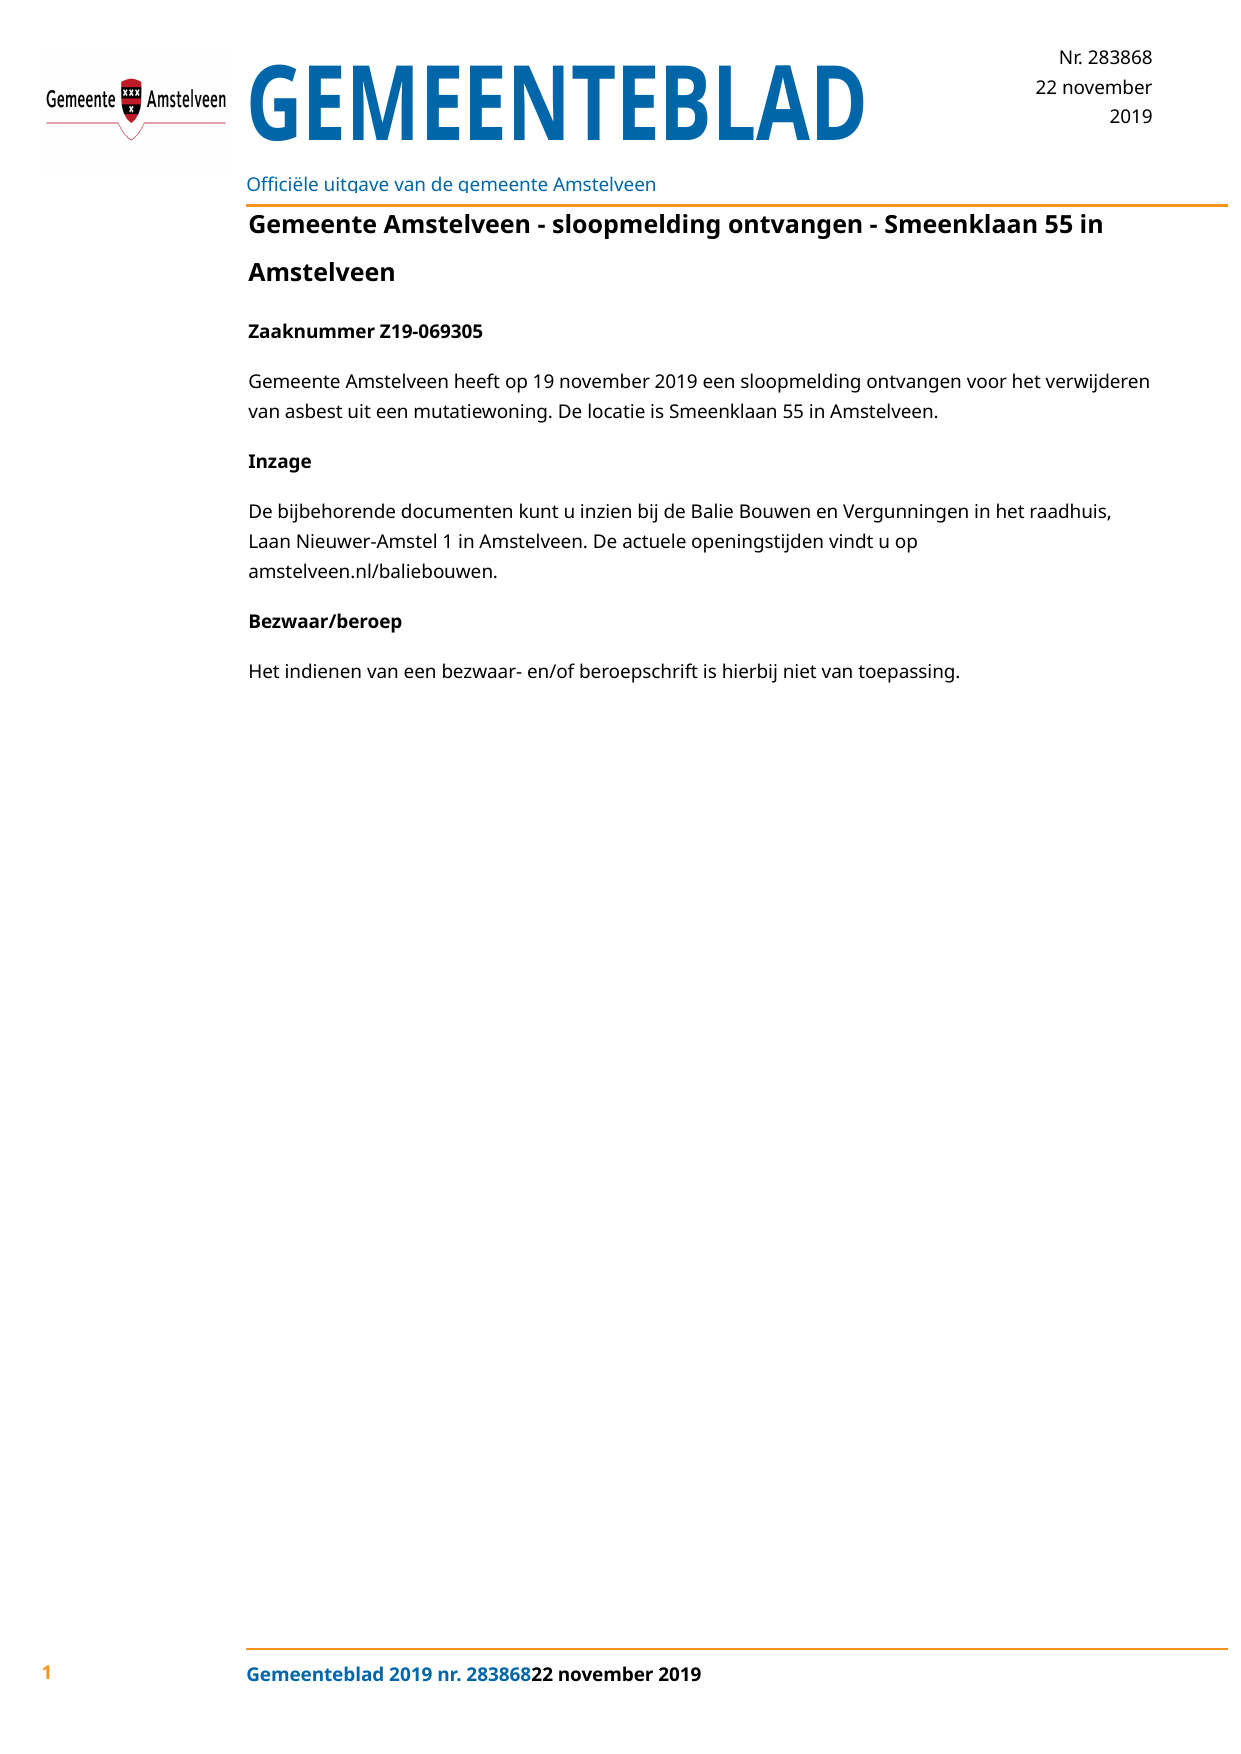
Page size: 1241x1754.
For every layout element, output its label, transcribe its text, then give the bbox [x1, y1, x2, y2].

text Inzage [248, 448, 1152, 474]
text Zaaknummer Z19-069305 [248, 318, 1152, 344]
picture [41, 47, 231, 172]
text Gemeente Amstelveen heeft op 19 november 2019 een sloopmelding ontvangen voor het verwijderen van asbest uit een mutatiewoning. De locatie is Smeenklaan 55 in Amstelveen. [248, 368, 1152, 424]
text Bezwaar/beroep [248, 608, 1152, 634]
text Gemeente Amstelveen - sloopmelding ontvangen - Smeenklaan 55 in Amstelveen [248, 207, 1152, 288]
text Het indienen van een bezwaar- en/of beroepschrift is hierbij niet van toepassing. [248, 659, 1152, 684]
text De bijbehorende documenten kunt u inzien bij de Balie Bouwen en Vergunningen in het raadhuis, Laan Nieuwer-Amstel 1 in Amstelveen. De actuele openingstijden vindt u op amstelveen.nl/baliebouwen. [248, 499, 1152, 584]
